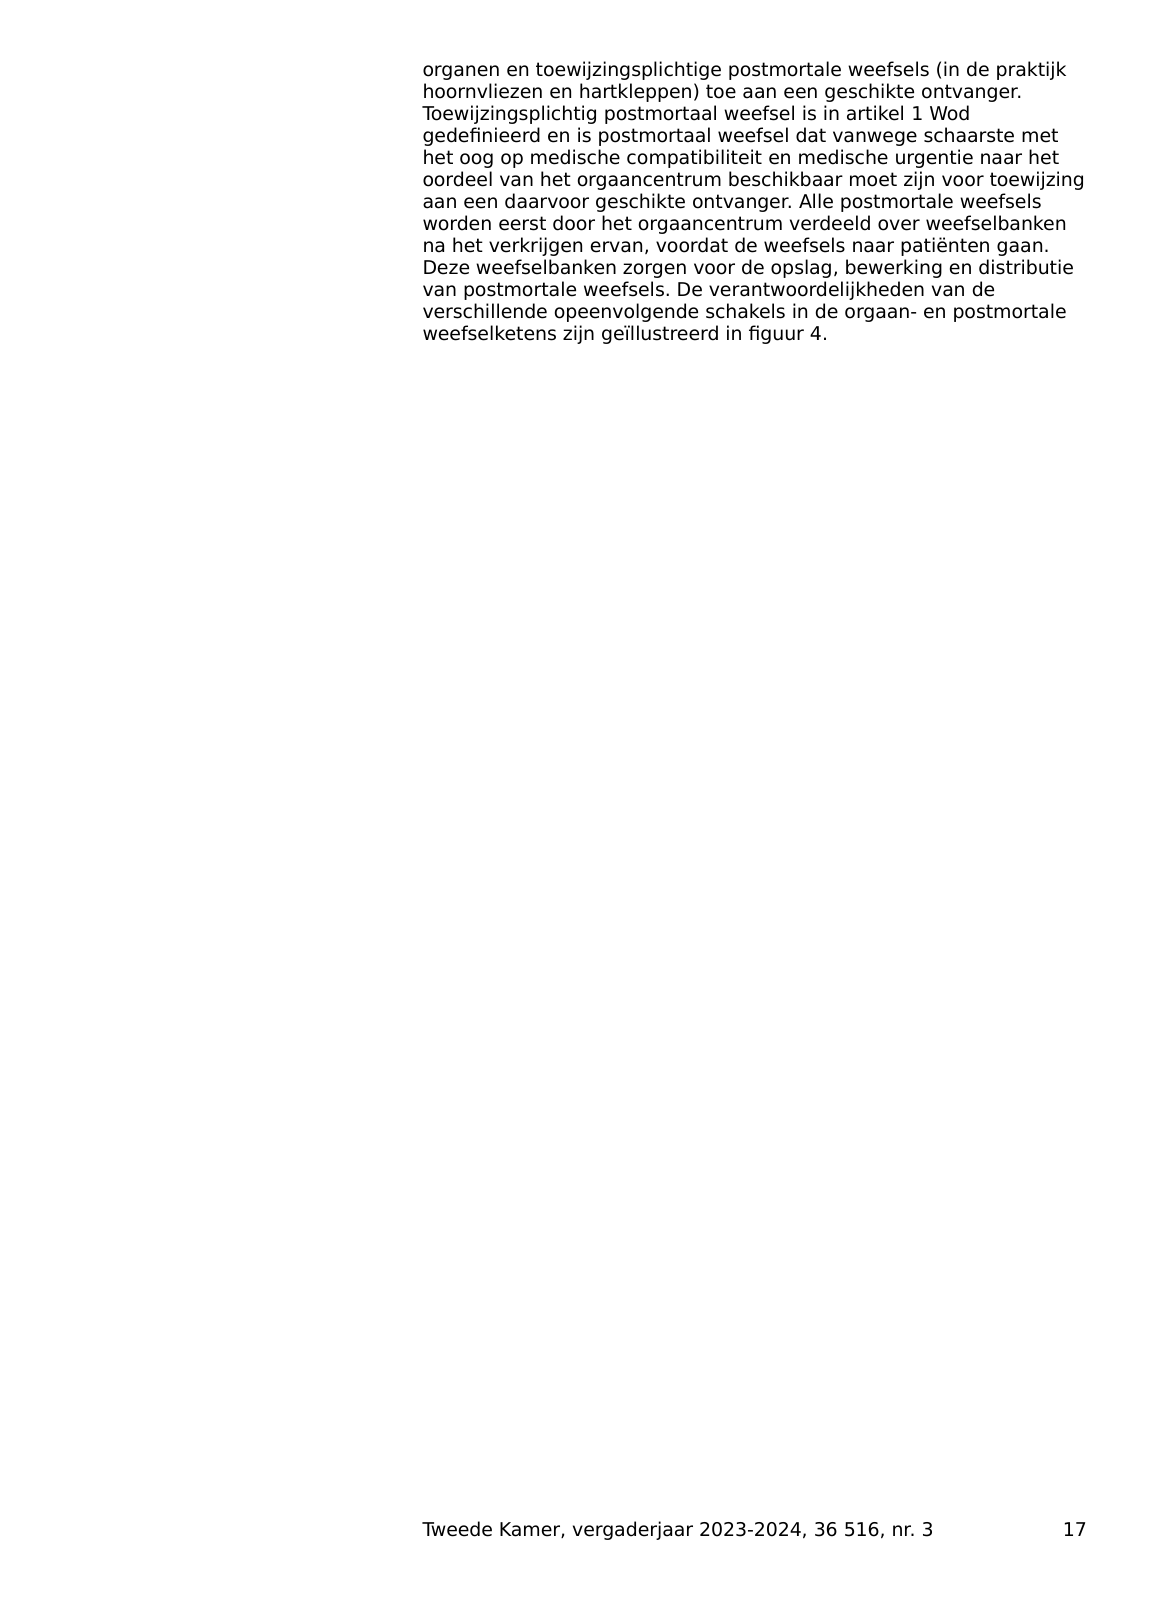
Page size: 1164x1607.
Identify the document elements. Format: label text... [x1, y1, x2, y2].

text organen en toewijzingsplichtige postmortale weefsels (in de praktijk hoornvliezen en hartkleppen) toe aan een geschikte ontvanger. Toewijzingsplichtig postmortaal weefsel is in artikel 1 Wod gedefinieerd en is postmortaal weefsel dat vanwege schaarste met het oog op medische compatibiliteit en medische urgentie naar het oordeel van het orgaancentrum beschikbaar moet zijn voor toewijzing aan een daarvoor geschikte ontvanger. Alle postmortale weefsels worden eerst door het orgaancentrum verdeeld over weefselbanken na het verkrijgen ervan, voordat de weefsels naar patiënten gaan. Deze weefselbanken zorgen voor de opslag, bewerking en distributie van postmortale weefsels. De verantwoordelijkheden van de verschillende opeenvolgende schakels in de orgaan- en postmortale weefselketens zijn geïllustreerd in figuur 4. [422, 59, 1087, 345]
